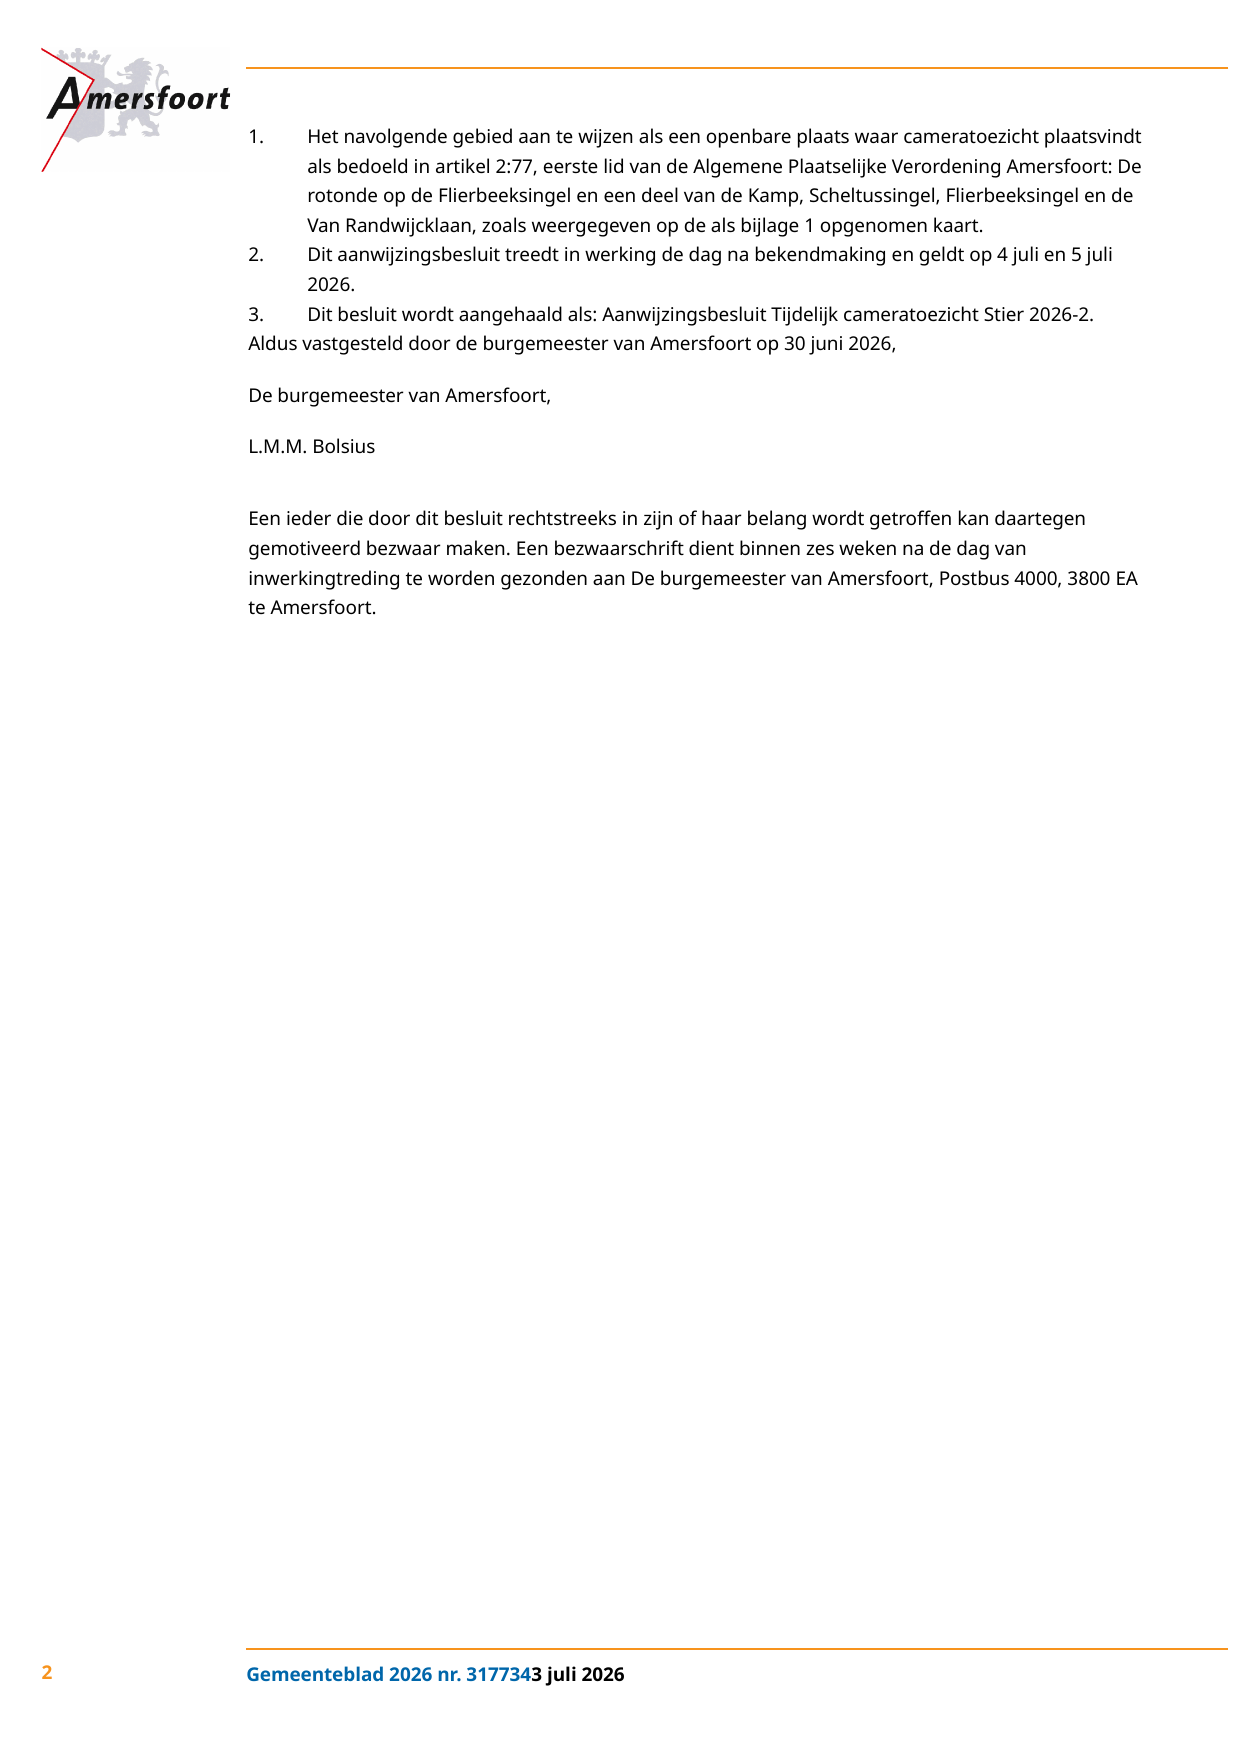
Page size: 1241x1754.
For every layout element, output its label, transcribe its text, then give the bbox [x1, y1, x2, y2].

list Het navolgende gebied aan te wijzen als een openbare plaats waar cameratoezicht plaatsvindt als bedoeld in artikel 2:77, eerste lid van de Algemene Plaatselijke Verordening Amersfoort: De rotonde op de Flierbeeksingel en een deel van de Kamp, Scheltussingel, Flierbeeksingel en de Van Randwijcklaan, zoals weergegeven op de als bijlage 1 opgenomen kaart. [248, 123, 1152, 238]
text Aldus vastgesteld door de burgemeester van Amersfoort op 30 juni 2026, [248, 330, 1152, 356]
text L.M.M. Bolsius [248, 433, 1152, 459]
list Dit besluit wordt aangehaald als: Aanwijzingsbesluit Tijdelijk cameratoezicht Stier 2026-2. [248, 301, 1152, 326]
text Een ieder die door dit besluit rechtstreeks in zijn of haar belang wordt getroffen kan daartegen gemotiveerd bezwaar maken. Een bezwaarschrift dient binnen zes weken na de dag van inwerkingtreding te worden gezonden aan De burgemeester van Amersfoort, Postbus 4000, 3800 EA te Amersfoort. [248, 506, 1152, 620]
list Dit aanwijzingsbesluit treedt in werking de dag na bekendmaking en geldt op 4 juli en 5 juli 2026. [248, 242, 1152, 297]
text De burgemeester van Amersfoort, [248, 382, 1152, 407]
picture [41, 47, 231, 172]
